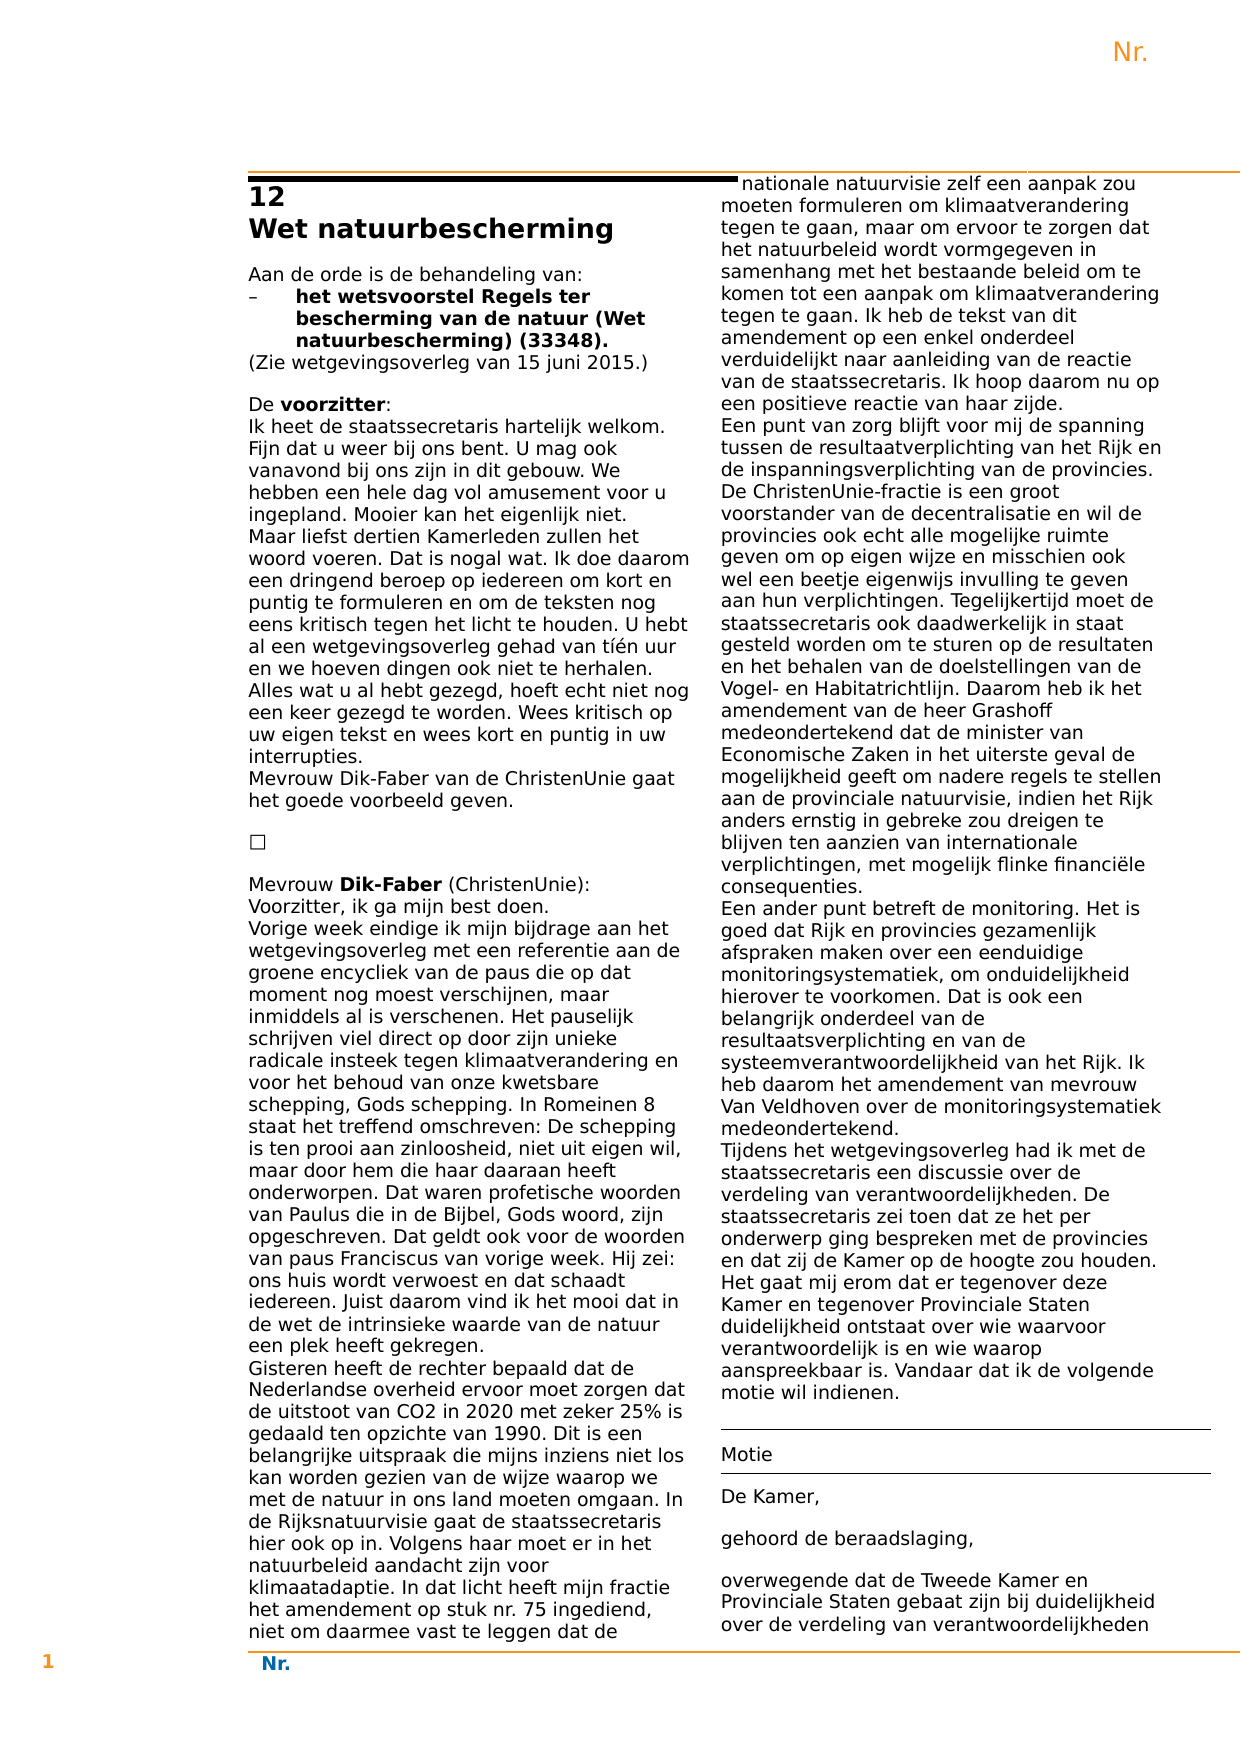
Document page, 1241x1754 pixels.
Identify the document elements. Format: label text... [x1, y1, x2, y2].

text Een ander punt betreft de monitoring. Het is goed dat Rijk en provincies gezamenlijk afspraken maken over een eenduidige monitoringsystematiek, om onduidelijkheid hierover te voorkomen. Dat is ook een belangrijk onderdeel van de resultaatsverplichting en van de systeemverantwoordelijkheid van het Rijk. Ik heb daarom het amendement van mevrouw Van Veldhoven over de monitoringsystematiek medeondertekend. [721, 898, 1163, 1140]
text nationale natuurvisie zelf een aanpak zou moeten formuleren om klimaatverandering tegen te gaan, maar om ervoor te zorgen dat het natuurbeleid wordt vormgegeven in samenhang met het bestaande beleid om te komen tot een aanpak om klimaatverandering tegen te gaan. Ik heb de tekst van dit amendement op een enkel onderdeel verduidelijkt naar aanleiding van de reactie van de staatssecretaris. Ik hoop daarom nu op een positieve reactie van haar zijde. [721, 173, 1163, 414]
list het wetsvoorstel Regels ter bescherming van de natuur (Wet natuurbescherming) (33348). [248, 286, 691, 352]
text overwegende dat de Tweede Kamer en Provinciale Staten gebaat zijn bij duidelijkheid over de verdeling van verantwoordelijkheden [721, 1569, 1163, 1635]
text Motie [721, 1443, 1163, 1466]
text gehoord de beraadslaging, [721, 1527, 1163, 1549]
text Maar liefst dertien Kamerleden zullen het woord voeren. Dat is nogal wat. Ik doe daarom een dringend beroep op iedereen om kort en puntig te formuleren en om de teksten nog eens kritisch tegen het licht te houden. U hebt al een wetgevingsoverleg gehad van tíén uur en we hoeven dingen ook niet te herhalen. Alles wat u al hebt gezegd, hoeft echt niet nog een keer gezegd te worden. Wees kritisch op uw eigen tekst en wees kort en puntig in uw interrupties. [248, 526, 691, 768]
text Aan de orde is de behandeling van: [248, 264, 691, 286]
text (Zie wetgevingsoverleg van 15 juni 2015.) [248, 352, 691, 374]
text Mevrouw Dik-Faber (ChristenUnie): [248, 874, 691, 896]
text Ik heet de staatssecretaris hartelijk welkom. Fijn dat u weer bij ons bent. U mag ook vanavond bij ons zijn in dit gebouw. We hebben een hele dag vol amusement voor u ingepland. Mooier kan het eigenlijk niet. [248, 416, 691, 526]
text ⬜ [248, 832, 691, 854]
text De voorzitter: [248, 394, 691, 416]
text Mevrouw Dik-Faber van de ChristenUnie gaat het goede voorbeeld geven. [248, 768, 691, 812]
text Een punt van zorg blijft voor mij de spanning tussen de resultaatverplichting van het Rijk en de inspanningsverplichting van de provincies. De ChristenUnie-fractie is een groot voorstander van de decentralisatie en wil de provincies ook echt alle mogelijke ruimte geven om op eigen wijze en misschien ook wel een beetje eigenwijs invulling te geven aan hun verplichtingen. Tegelijkertijd moet de staatssecretaris ook daadwerkelijk in staat gesteld worden om te sturen op de resultaten en het behalen van de doelstellingen van de Vogel- en Habitatrichtlijn. Daarom heb ik het amendement van de heer Grashoff medeondertekend dat de minister van Economische Zaken in het uiterste geval de mogelijkheid geeft om nadere regels te stellen aan de provinciale natuurvisie, indien het Rijk anders ernstig in gebreke zou dreigen te blijven ten aanzien van internationale verplichtingen, met mogelijk flinke financiële consequenties. [721, 414, 1163, 898]
text Gisteren heeft de rechter bepaald dat de Nederlandse overheid ervoor moet zorgen dat de uitstoot van CO2 in 2020 met zeker 25% is gedaald ten opzichte van 1990. Dit is een belangrijke uitspraak die mijns inziens niet los kan worden gezien van de wijze waarop we met de natuur in ons land moeten omgaan. In de Rijksnatuurvisie gaat de staatssecretaris hier ook op in. Volgens haar moet er in het natuurbeleid aandacht zijn voor klimaatadaptie. In dat licht heeft mijn fractie het amendement op stuk nr. 75 ingediend, niet om daarmee vast te leggen dat de [248, 1357, 691, 1643]
text Voorzitter, ik ga mijn best doen. [248, 896, 691, 918]
text De Kamer, [721, 1486, 1163, 1507]
text Vorige week eindige ik mijn bijdrage aan het wetgevingsoverleg met een referentie aan de groene encycliek van de paus die op dat moment nog moest verschijnen, maar inmiddels al is verschenen. Het pauselijk schrijven viel direct op door zijn unieke radicale insteek tegen klimaatverandering en voor het behoud van onze kwetsbare schepping, Gods schepping. In Romeinen 8 staat het treffend omschreven: De schepping is ten prooi aan zinloosheid, niet uit eigen wil, maar door hem die haar daaraan heeft onderworpen. Dat waren profetische woorden van Paulus die in de Bijbel, Gods woord, zijn opgeschreven. Dat geldt ook voor de woorden van paus Franciscus van vorige week. Hij zei: ons huis wordt verwoest en dat schaadt iedereen. Juist daarom vind ik het mooi dat in de wet de intrinsieke waarde van de natuur een plek heeft gekregen. [248, 918, 691, 1357]
title 12 Wet natuurbescherming [248, 182, 691, 244]
text Tijdens het wetgevingsoverleg had ik met de staatssecretaris een discussie over de verdeling van verantwoordelijkheden. De staatssecretaris zei toen dat ze het per onderwerp ging bespreken met de provincies en dat zij de Kamer op de hoogte zou houden. Het gaat mij erom dat er tegenover deze Kamer en tegenover Provinciale Staten duidelijkheid ontstaat over wie waarvoor verantwoordelijk is en wie waarop aanspreekbaar is. Vandaar dat ik de volgende motie wil indienen. [721, 1140, 1163, 1404]
